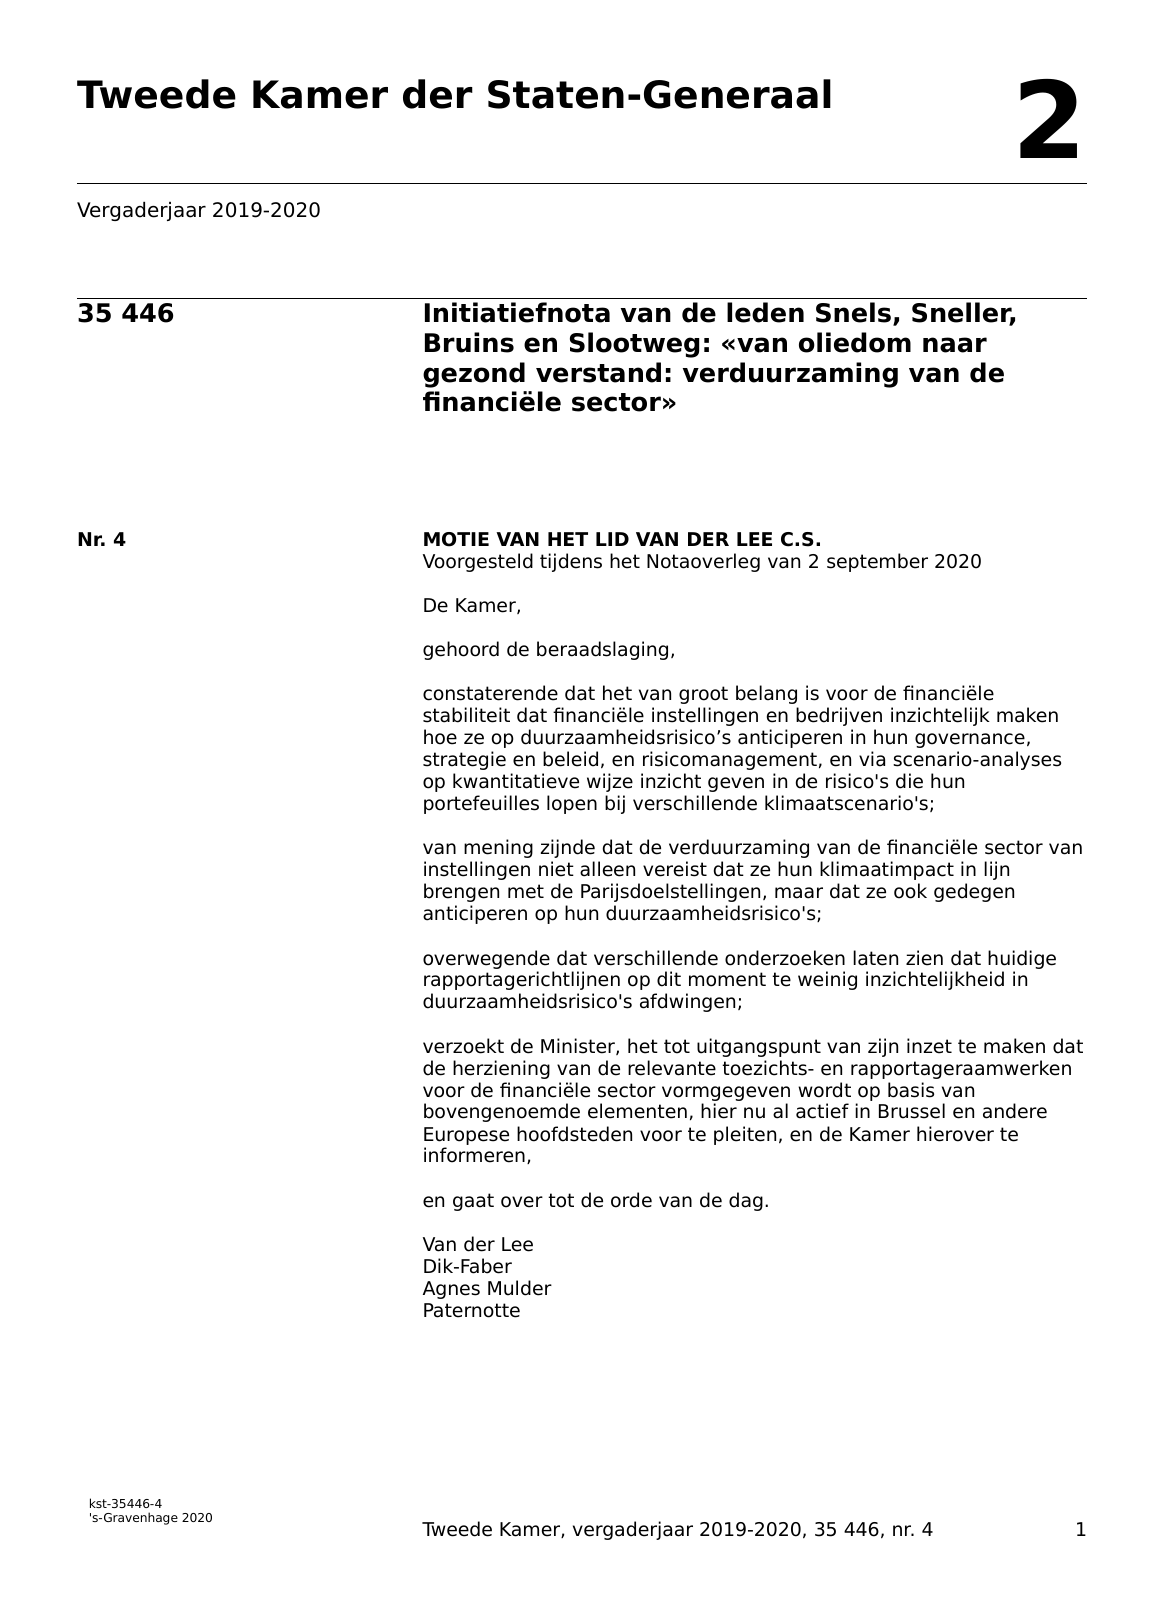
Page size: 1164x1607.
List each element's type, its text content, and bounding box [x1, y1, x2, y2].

text Paternotte [422, 1300, 1087, 1322]
text verzoekt de Minister, het tot uitgangspunt van zijn inzet te maken dat de herziening van de relevante toezichts- en rapportageraamwerken voor de financiële sector vormgegeven wordt op basis van bovengenoemde elementen, hier nu al actief in Brussel en andere Europese hoofdsteden voor te pleiten, en de Kamer hierover te informeren, [422, 1036, 1087, 1167]
subtitle Nr. 4 MOTIE VAN HET LID VAN DER LEE C.S. [77, 529, 1087, 551]
subtitle 35 446 Initiatiefnota van de leden Snels, Sneller, Bruins en Slootweg: «van oliedom naar gezond verstand: verduurzaming van de financiële sector» [77, 299, 1087, 418]
text De Kamer, [422, 595, 1087, 617]
text constaterende dat het van groot belang is voor de financiële stabiliteit dat financiële instellingen en bedrijven inzichtelijk maken hoe ze op duurzaamheidsrisico’s anticiperen in hun governance, strategie en beleid, en risicomanagement, en via scenario-analyses op kwantitatieve wijze inzicht geven in de risico's die hun portefeuilles lopen bij verschillende klimaatscenario's; [422, 683, 1087, 815]
text Dik-Faber [422, 1256, 1087, 1278]
text kst-35446-4 [88, 1497, 323, 1511]
text Voorgesteld tijdens het Notaoverleg van 2 september 2020 [422, 551, 1087, 573]
text overwegende dat verschillende onderzoeken laten zien dat huidige rapportagerichtlijnen op dit moment te weinig inzichtelijkheid in duurzaamheidsrisico's afdwingen; [422, 947, 1087, 1013]
text Van der Lee [422, 1234, 1087, 1256]
table_header Tweede Kamer der Staten-Generaal [77, 59, 886, 183]
text 's-Gravenhage 2020 [88, 1511, 323, 1525]
table_header 2 [886, 59, 1087, 183]
table_cell Vergaderjaar 2019-2020 [77, 184, 1087, 298]
text Agnes Mulder [422, 1278, 1087, 1300]
text en gaat over tot de orde van de dag. [422, 1189, 1087, 1212]
text gehoord de beraadslaging, [422, 639, 1087, 661]
text van mening zijnde dat de verduurzaming van de financiële sector van instellingen niet alleen vereist dat ze hun klimaatimpact in lijn brengen met de Parijsdoelstellingen, maar dat ze ook gedegen anticiperen op hun duurzaamheidsrisico's; [422, 837, 1087, 925]
